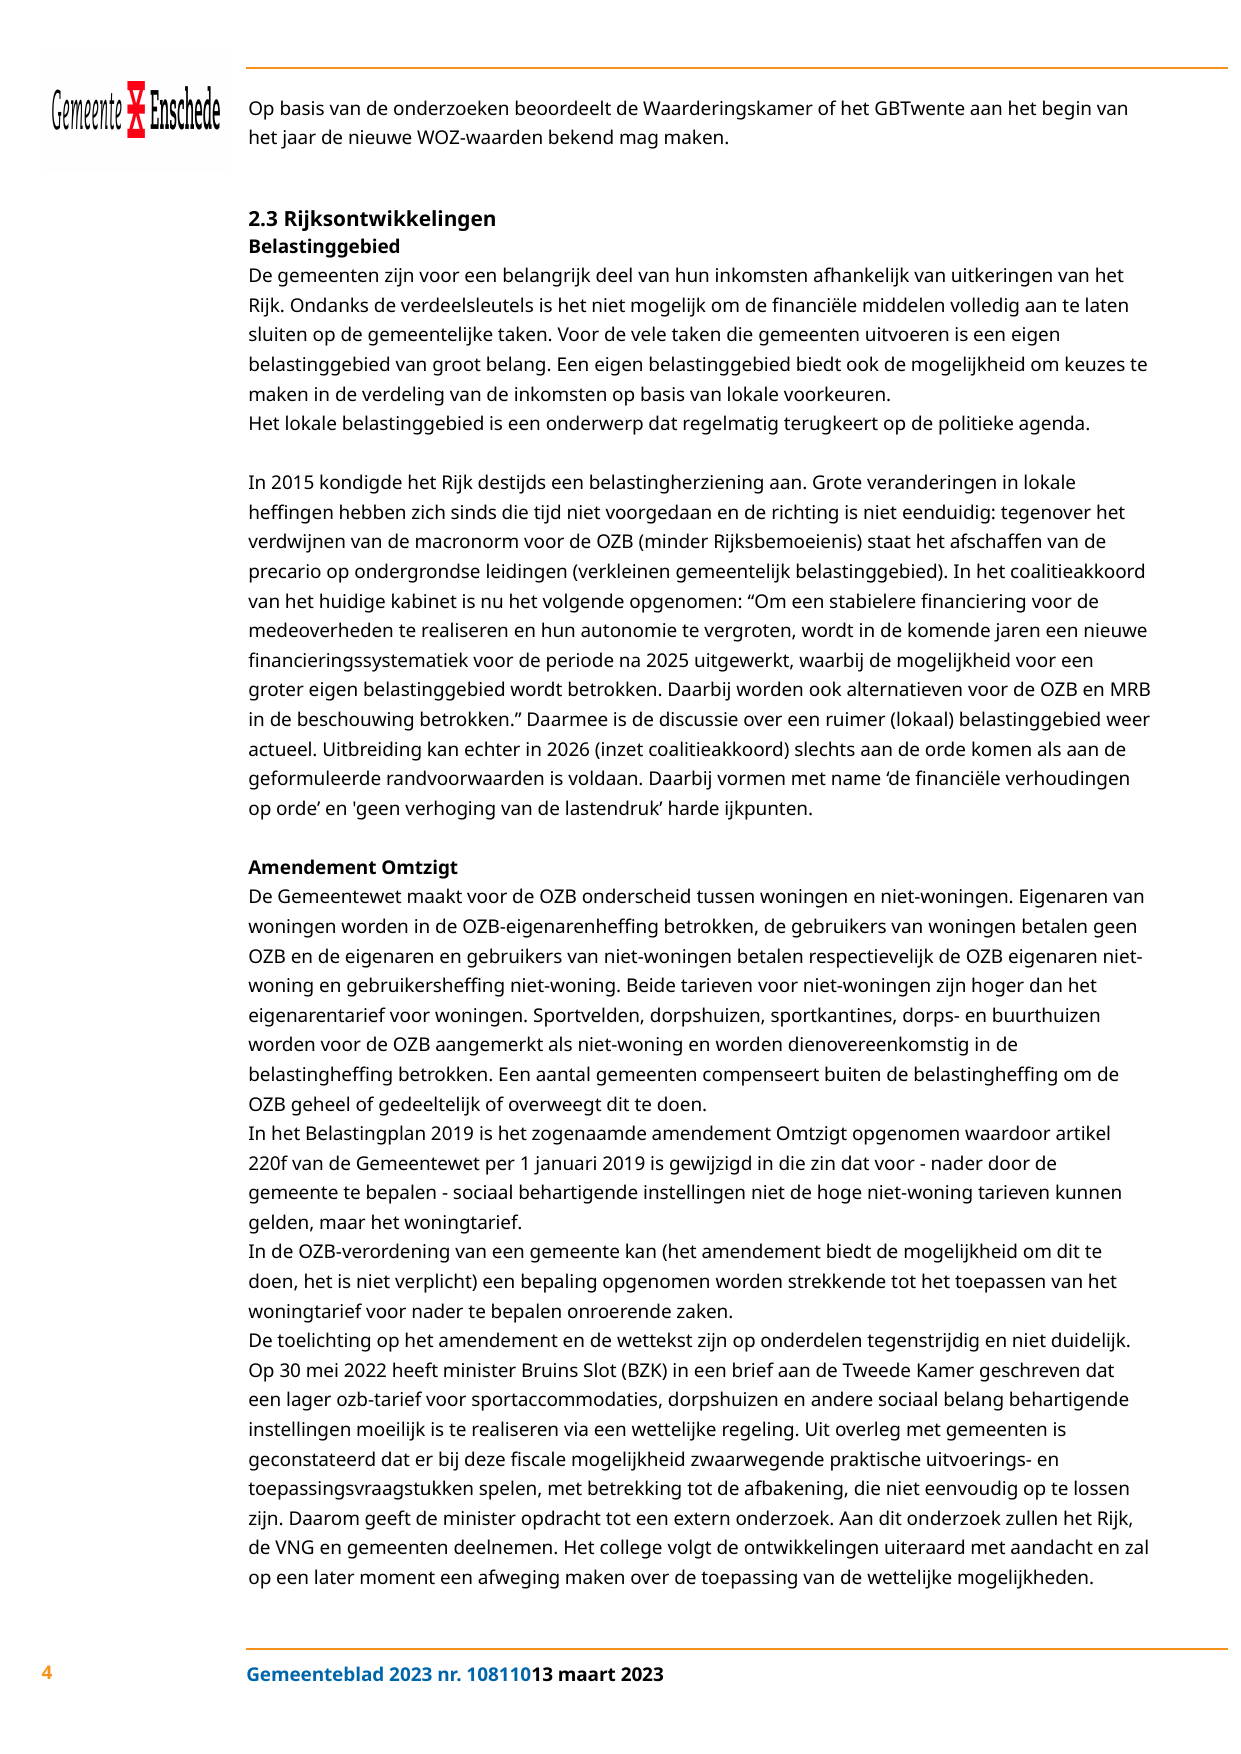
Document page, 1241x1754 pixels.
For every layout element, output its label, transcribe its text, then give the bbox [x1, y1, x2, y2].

text Belastinggebied [248, 233, 1152, 258]
text Het lokale belastinggebied is een onderwerp dat regelmatig terugkeert op de politieke agenda. [248, 410, 1152, 436]
text De toelichting op het amendement en de wettekst zijn op onderdelen tegenstrijdig en niet duidelijk. [248, 1327, 1152, 1353]
text 2.3 Rijksontwikkelingen [248, 204, 1152, 233]
picture [41, 47, 231, 172]
text Amendement Omtzigt [248, 854, 1152, 880]
text In 2015 kondigde het Rijk destijds een belastingherziening aan. Grote veranderingen in lokale heffingen hebben zich sinds die tijd niet voorgedaan en de richting is niet eenduidig: tegenover het verdwijnen van de macronorm voor de OZB (minder Rijksbemoeienis) staat het afschaffen van de precario op ondergrondse leidingen (verkleinen gemeentelijk belastinggebied). In het coalitieakkoord van het huidige kabinet is nu het volgende opgenomen: “Om een stabielere financiering voor de medeoverheden te realiseren en hun autonomie te vergroten, wordt in de komende jaren een nieuwe financieringssystematiek voor de periode na 2025 uitgewerkt, waarbij de mogelijkheid voor een groter eigen belastinggebied wordt betrokken. Daarbij worden ook alternatieven voor de OZB en MRB in de beschouwing betrokken.” Daarmee is de discussie over een ruimer (lokaal) belastinggebied weer actueel. Uitbreiding kan echter in 2026 (inzet coalitieakkoord) slechts aan de orde komen als aan de geformuleerde randvoorwaarden is voldaan. Daarbij vormen met name ‘de financiële verhoudingen op orde’ en 'geen verhoging van de lastendruk’ harde ijkpunten. [248, 469, 1152, 821]
text De gemeenten zijn voor een belangrijk deel van hun inkomsten afhankelijk van uitkeringen van het Rijk. Ondanks de verdeelsleutels is het niet mogelijk om de financiële middelen volledig aan te laten sluiten op de gemeentelijke taken. Voor de vele taken die gemeenten uitvoeren is een eigen belastinggebied van groot belang. Een eigen belastinggebied biedt ook de mogelijkheid om keuzes te maken in de verdeling van de inkomsten op basis van lokale voorkeuren. [248, 262, 1152, 406]
text Op 30 mei 2022 heeft minister Bruins Slot (BZK) in een brief aan de Tweede Kamer geschreven dat een lager ozb-tarief voor sportaccommodaties, dorpshuizen en andere sociaal belang behartigende instellingen moeilijk is te realiseren via een wettelijke regeling. Uit overleg met gemeenten is geconstateerd dat er bij deze fiscale mogelijkheid zwaarwegende praktische uitvoerings- en toepassingsvraagstukken spelen, met betrekking tot de afbakening, die niet eenvoudig op te lossen zijn. Daarom geeft de minister opdracht tot een extern onderzoek. Aan dit onderzoek zullen het Rijk, de VNG en gemeenten deelnemen. Het college volgt de ontwikkelingen uiteraard met aandacht en zal op een later moment een afweging maken over de toepassing van de wettelijke mogelijkheden. [248, 1357, 1152, 1590]
text De Gemeentewet maakt voor de OZB onderscheid tussen woningen en niet-woningen. Eigenaren van woningen worden in de OZB-eigenarenheffing betrokken, de gebruikers van woningen betalen geen OZB en de eigenaren en gebruikers van niet-woningen betalen respectievelijk de OZB eigenaren niet-woning en gebruikersheffing niet-woning. Beide tarieven voor niet-woningen zijn hoger dan het eigenarentarief voor woningen. Sportvelden, dorpshuizen, sportkantines, dorps- en buurthuizen worden voor de OZB aangemerkt als niet-woning en worden dienovereenkomstig in de belastingheffing betrokken. Een aantal gemeenten compenseert buiten de belastingheffing om de OZB geheel of gedeeltelijk of overweegt dit te doen. [248, 884, 1152, 1116]
text In de OZB-verordening van een gemeente kan (het amendement biedt de mogelijkheid om dit te doen, het is niet verplicht) een bepaling opgenomen worden strekkende tot het toepassen van het woningtarief voor nader te bepalen onroerende zaken. [248, 1239, 1152, 1323]
text In het Belastingplan 2019 is het zogenaamde amendement Omtzigt opgenomen waardoor artikel 220f van de Gemeentewet per 1 januari 2019 is gewijzigd in die zin dat voor - nader door de gemeente te bepalen - sociaal behartigende instellingen niet de hoge niet-woning tarieven kunnen gelden, maar het woningtarief. [248, 1120, 1152, 1235]
text Op basis van de onderzoeken beoordeelt de Waarderingskamer of het GBTwente aan het begin van het jaar de nieuwe WOZ-waarden bekend mag maken. [248, 95, 1152, 150]
